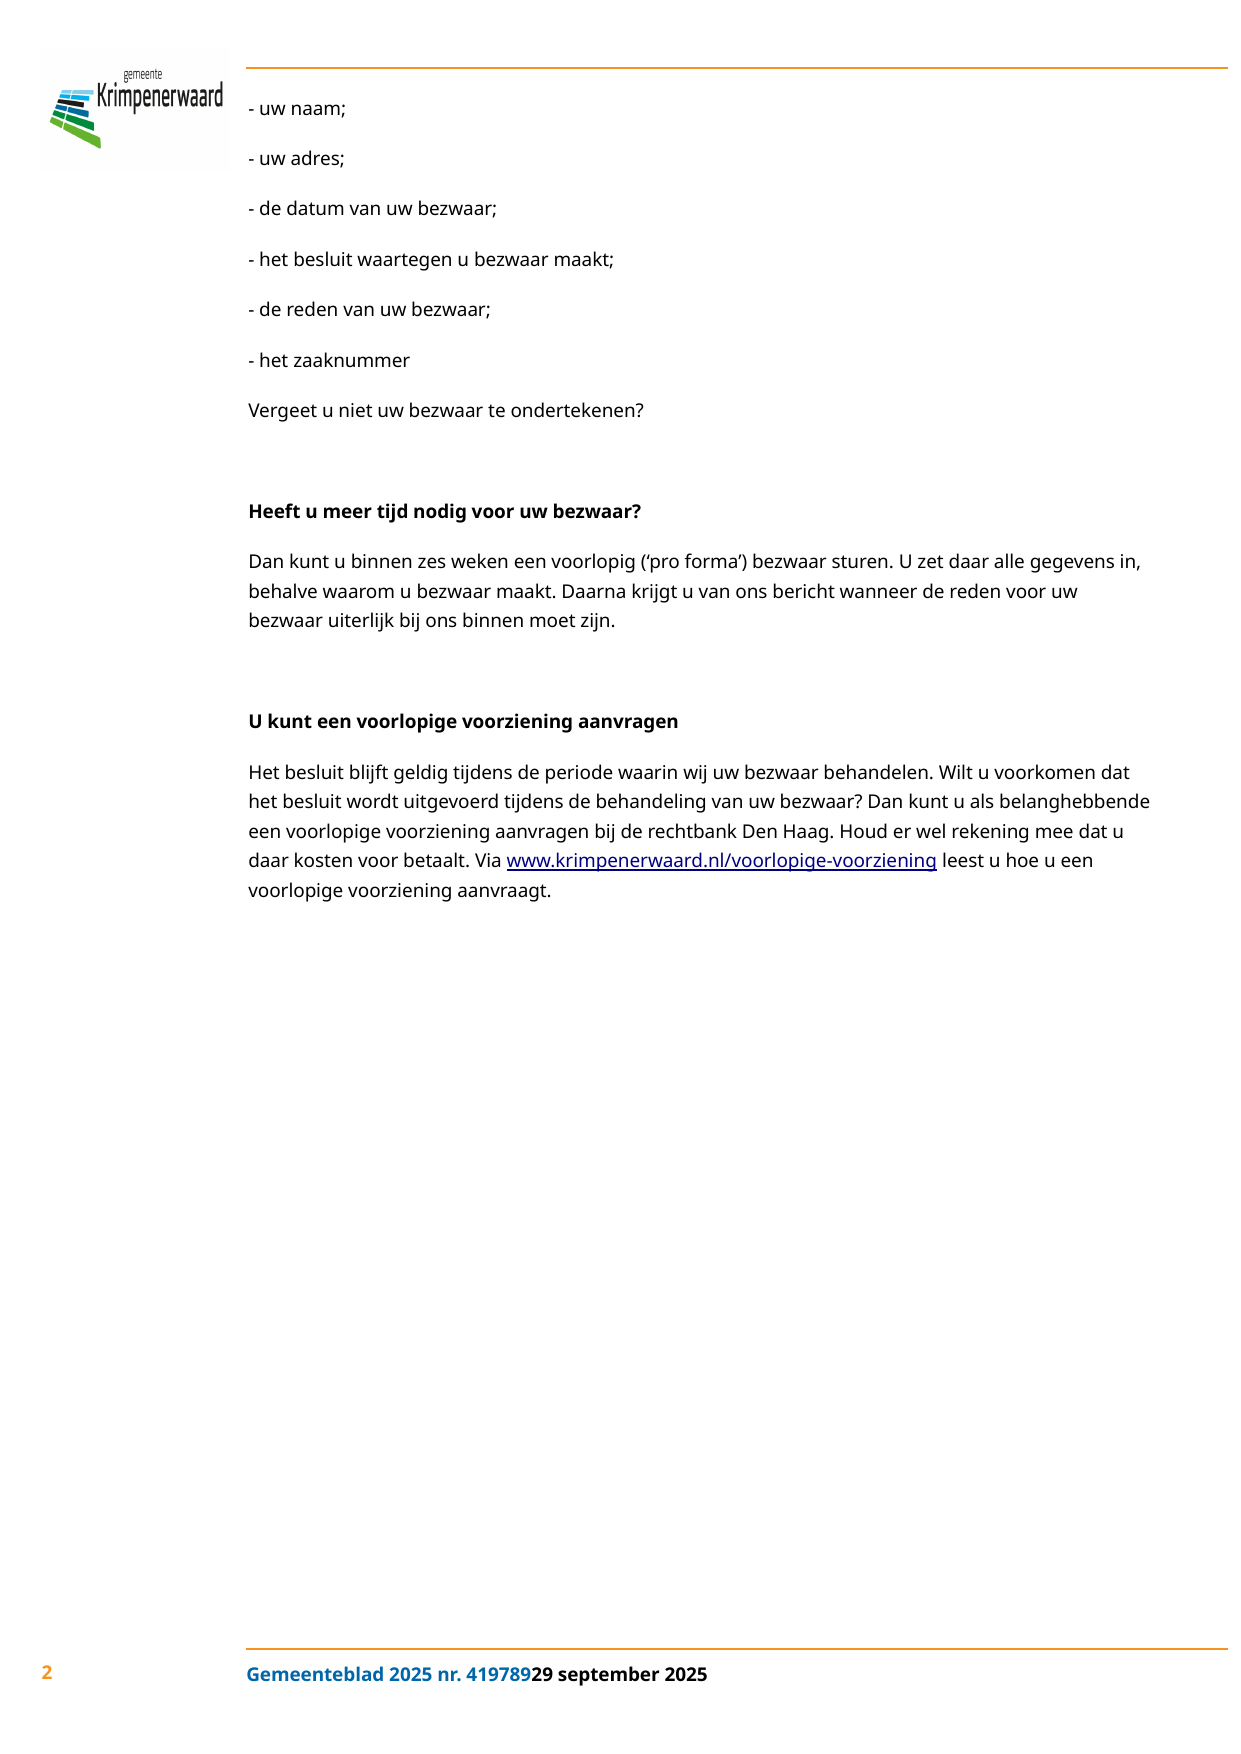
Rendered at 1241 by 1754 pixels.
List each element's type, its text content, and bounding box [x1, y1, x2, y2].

text - uw naam; [248, 95, 1152, 121]
text - het besluit waartegen u bezwaar maakt; [248, 246, 1152, 272]
text Vergeet u niet uw bezwaar te ondertekenen? [248, 397, 1152, 423]
text Dan kunt u binnen zes weken een voorlopig (‘pro forma’) bezwaar sturen. U zet daar alle gegevens in, behalve waarom u bezwaar maakt. Daarna krijgt u van ons bericht wanneer de reden voor uw bezwaar uiterlijk bij ons binnen moet zijn. [248, 548, 1152, 633]
picture [41, 47, 231, 172]
text - de reden van uw bezwaar; [248, 296, 1152, 322]
text U kunt een voorlopige voorziening aanvragen [248, 708, 1152, 734]
text - het zaaknummer [248, 347, 1152, 373]
text - de datum van uw bezwaar; [248, 196, 1152, 221]
text Heeft u meer tijd nodig voor uw bezwaar? [248, 498, 1152, 524]
text - uw adres; [248, 145, 1152, 171]
text Het besluit blijft geldig tijdens de periode waarin wij uw bezwaar behandelen. Wilt u voorkomen dat het besluit wordt uitgevoerd tijdens de behandeling van uw bezwaar? Dan kunt u als belanghebbende een voorlopige voorziening aanvragen bij de rechtbank Den Haag. Houd er wel rekening mee dat u daar kosten voor betaalt. Via www.krimpenerwaard.nl/voorlopige-voorziening leest u hoe u een voorlopige voorziening aanvraagt. [248, 759, 1152, 903]
